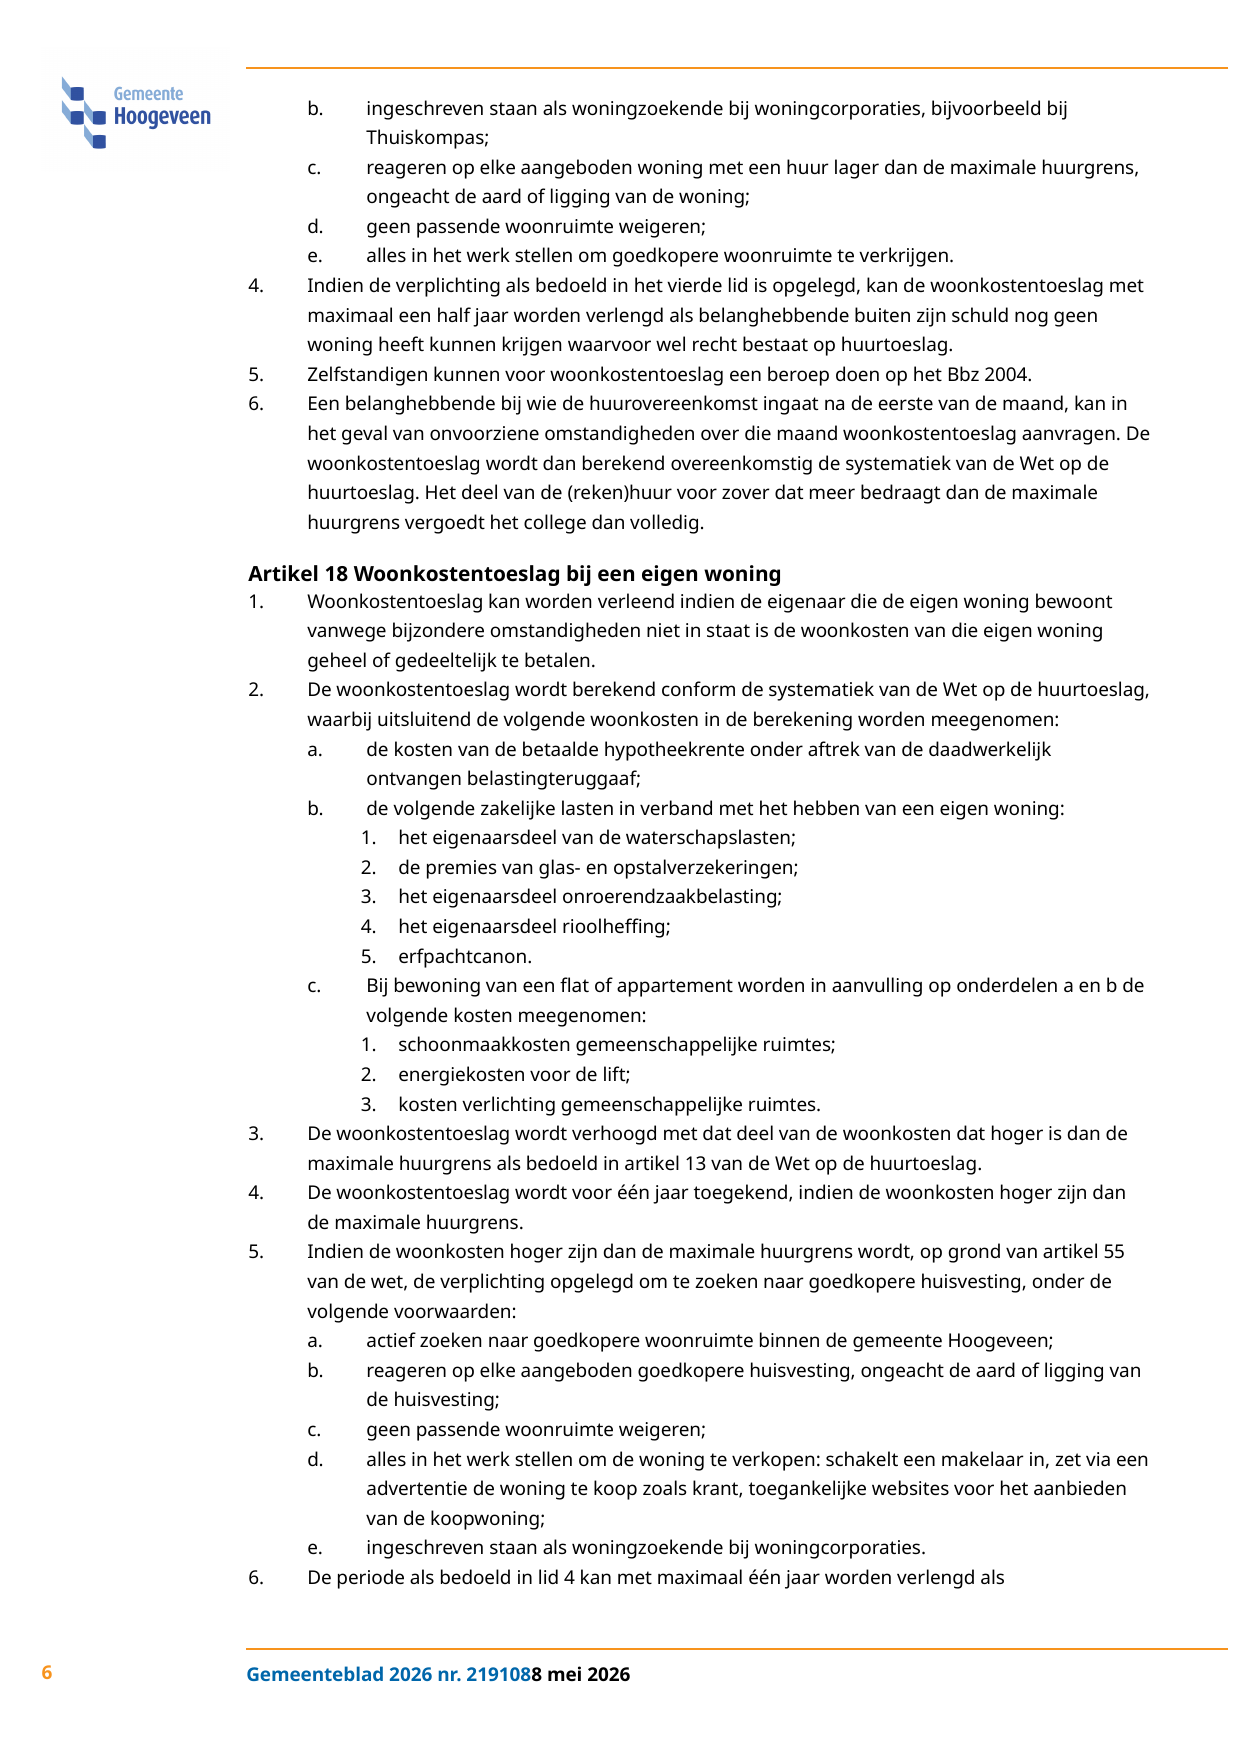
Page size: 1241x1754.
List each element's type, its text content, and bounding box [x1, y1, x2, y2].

list het eigenaarsdeel onroerendzaakbelasting; [361, 884, 1152, 909]
list ingeschreven staan als woningzoekende bij woningcorporaties. [307, 1534, 1152, 1560]
list De woonkostentoeslag wordt verhoogd met dat deel van de woonkosten dat hoger is dan de maximale huurgrens als bedoeld in artikel 13 van de Wet op de huurtoeslag. [248, 1120, 1152, 1176]
list Indien de verplichting als bedoeld in het vierde lid is opgelegd, kan de woonkostentoeslag met maximaal een half jaar worden verlengd als belanghebbende buiten zijn schuld nog geen woning heeft kunnen krijgen waarvoor wel recht bestaat op huurtoeslag. [248, 272, 1152, 357]
list Zelfstandigen kunnen voor woonkostentoeslag een beroep doen op het Bbz 2004. [248, 361, 1152, 387]
list De woonkostentoeslag wordt voor één jaar toegekend, indien de woonkosten hoger zijn dan de maximale huurgrens. [248, 1179, 1152, 1235]
list kosten verlichting gemeenschappelijke ruimtes. [361, 1091, 1152, 1116]
list erfpachtcanon. [361, 943, 1152, 968]
list De woonkostentoeslag wordt berekend conform de systematiek van de Wet op de huurtoeslag, waarbij uitsluitend de volgende woonkosten in de berekening worden meegenomen: [248, 677, 1152, 732]
list alles in het werk stellen om de woning te verkopen: schakelt een makelaar in, zet via een advertentie de woning te koop zoals krant, toegankelijke websites voor het aanbieden van de koopwoning; [307, 1446, 1152, 1531]
list Woonkostentoeslag kan worden verleend indien de eigenaar die de eigen woning bewoont vanwege bijzondere omstandigheden niet in staat is de woonkosten van die eigen woning geheel of gedeeltelijk te betalen. [248, 588, 1152, 673]
list geen passende woonruimte weigeren; [307, 213, 1152, 239]
list De periode als bedoeld in lid 4 kan met maximaal één jaar worden verlengd als [248, 1564, 1152, 1590]
list Indien de woonkosten hoger zijn dan de maximale huurgrens wordt, op grond van artikel 55 van de wet, de verplichting opgelegd om te zoeken naar goedkopere huisvesting, onder de volgende voorwaarden: [248, 1239, 1152, 1323]
list het eigenaarsdeel rioolheffing; [361, 913, 1152, 939]
list reageren op elke aangeboden goedkopere huisvesting, ongeacht de aard of ligging van de huisvesting; [307, 1357, 1152, 1412]
text Artikel 18 Woonkostentoeslag bij een eigen woning [248, 559, 1152, 588]
list reageren op elke aangeboden woning met een huur lager dan de maximale huurgrens, ongeacht de aard of ligging van de woning; [307, 154, 1152, 209]
list alles in het werk stellen om goedkopere woonruimte te verkrijgen. [307, 243, 1152, 268]
list de kosten van de betaalde hypotheekrente onder aftrek van de daadwerkelijk ontvangen belastingteruggaaf; [307, 736, 1152, 791]
list ingeschreven staan als woningzoekende bij woningcorporaties, bijvoorbeeld bij Thuiskompas; [307, 95, 1152, 150]
list schoonmaakkosten gemeenschappelijke ruimtes; [361, 1032, 1152, 1057]
list Bij bewoning van een flat of appartement worden in aanvulling op onderdelen a en b de volgende kosten meegenomen: [307, 972, 1152, 1028]
list de premies van glas- en opstalverzekeringen; [361, 854, 1152, 880]
picture [41, 47, 231, 172]
list geen passende woonruimte weigeren; [307, 1416, 1152, 1442]
list de volgende zakelijke lasten in verband met het hebben van een eigen woning: [307, 795, 1152, 821]
list Een belanghebbende bij wie de huurovereenkomst ingaat na de eerste van de maand, kan in het geval van onvoorziene omstandigheden over die maand woonkostentoeslag aanvragen. De woonkostentoeslag wordt dan berekend overeenkomstig de systematiek van de Wet op de huurtoeslag. Het deel van de (reken)huur voor zover dat meer bedraagt dan de maximale huurgrens vergoedt het college dan volledig. [248, 391, 1152, 535]
list energiekosten voor de lift; [361, 1061, 1152, 1087]
list het eigenaarsdeel van de waterschapslasten; [361, 824, 1152, 850]
list actief zoeken naar goedkopere woonruimte binnen de gemeente Hoogeveen; [307, 1327, 1152, 1353]
